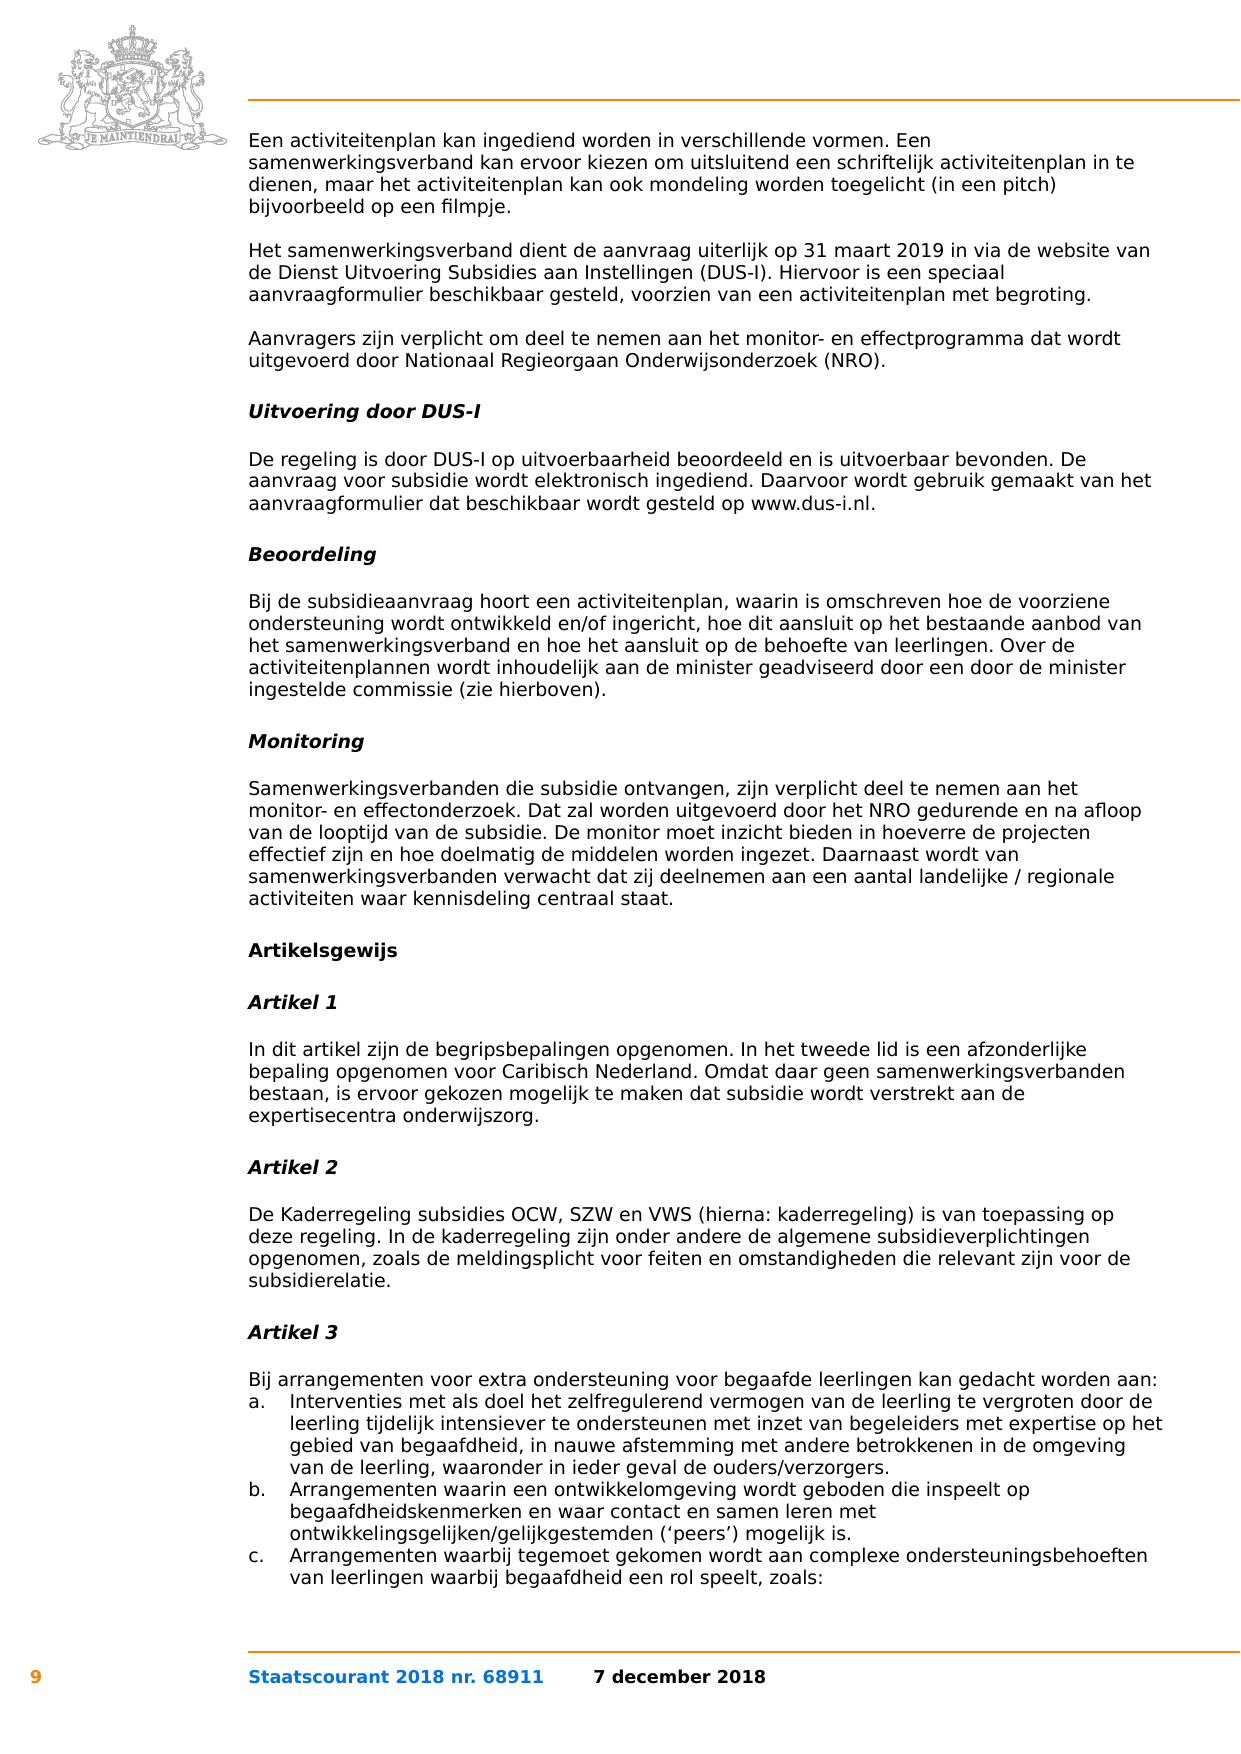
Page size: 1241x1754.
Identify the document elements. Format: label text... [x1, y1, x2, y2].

text Een activiteitenplan kan ingediend worden in verschillende vormen. Een samenwerkingsverband kan ervoor kiezen om uitsluitend een schriftelijk activiteitenplan in te dienen, maar het activiteitenplan kan ook mondeling worden toegelicht (in een pitch) bijvoorbeeld op een filmpje. [248, 130, 1163, 218]
subtitle Artikelsgewijs [248, 940, 1163, 962]
subtitle Artikel 1 [248, 992, 1163, 1014]
text Aanvragers zijn verplicht om deel te nemen aan het monitor- en effectprogramma dat wordt uitgevoerd door Nationaal Regieorgaan Onderwijsonderzoek (NRO). [248, 327, 1163, 371]
text Bij de subsidieaanvraag hoort een activiteitenplan, waarin is omschreven hoe de voorziene ondersteuning wordt ontwikkeld en/of ingericht, hoe dit aansluit op het bestaande aanbod van het samenwerkingsverband en hoe het aansluit op de behoefte van leerlingen. Over de activiteitenplannen wordt inhoudelijk aan de minister geadviseerd door een door de minister ingestelde commissie (zie hierboven). [248, 591, 1163, 701]
subtitle Artikel 3 [248, 1322, 1163, 1344]
text b. Arrangementen waarin een ontwikkelomgeving wordt geboden die inspeelt op begaafdheidskenmerken en waar contact en samen leren met ontwikkelingsgelijken/gelijkgestemden (‘peers’) mogelijk is. [248, 1479, 1163, 1545]
text In dit artikel zijn de begripsbepalingen opgenomen. In het tweede lid is een afzonderlijke bepaling opgenomen voor Caribisch Nederland. Omdat daar geen samenwerkingsverbanden bestaan, is ervoor gekozen mogelijk te maken dat subsidie wordt verstrekt aan de expertisecentra onderwijszorg. [248, 1039, 1163, 1127]
text Bij arrangementen voor extra ondersteuning voor begaafde leerlingen kan gedacht worden aan: [248, 1369, 1163, 1391]
text Het samenwerkingsverband dient de aanvraag uiterlijk op 31 maart 2019 in via de website van de Dienst Uitvoering Subsidies aan Instellingen (DUS-I). Hiervoor is een speciaal aanvraagformulier beschikbaar gesteld, voorzien van een activiteitenplan met begroting. [248, 240, 1163, 306]
text c. Arrangementen waarbij tegemoet gekomen wordt aan complexe ondersteuningsbehoeften van leerlingen waarbij begaafdheid een rol speelt, zoals: [248, 1545, 1163, 1589]
subtitle Artikel 2 [248, 1157, 1163, 1179]
text Samenwerkingsverbanden die subsidie ontvangen, zijn verplicht deel te nemen aan het monitor- en effectonderzoek. Dat zal worden uitgevoerd door het NRO gedurende en na afloop van de looptijd van de subsidie. De monitor moet inzicht bieden in hoeverre de projecten effectief zijn en hoe doelmatig de middelen worden ingezet. Daarnaast wordt van samenwerkingsverbanden verwacht dat zij deelnemen aan een aantal landelijke / regionale activiteiten waar kennisdeling centraal staat. [248, 778, 1163, 910]
subtitle Uitvoering door DUS-I [248, 401, 1163, 423]
text De regeling is door DUS-I op uitvoerbaarheid beoordeeld en is uitvoerbaar bevonden. De aanvraag voor subsidie wordt elektronisch ingediend. Daarvoor wordt gebruik gemaakt van het aanvraagformulier dat beschikbaar wordt gesteld op www.dus-i.nl. [248, 448, 1163, 514]
subtitle Monitoring [248, 731, 1163, 753]
text De Kaderregeling subsidies OCW, SZW en VWS (hierna: kaderregeling) is van toepassing op deze regeling. In de kaderregeling zijn onder andere de algemene subsidieverplichtingen opgenomen, zoals de meldingsplicht voor feiten en omstandigheden die relevant zijn voor de subsidierelatie. [248, 1204, 1163, 1292]
picture [38, 25, 227, 150]
text a. Interventies met als doel het zelfregulerend vermogen van de leerling te vergroten door de leerling tijdelijk intensiever te ondersteunen met inzet van begeleiders met expertise op het gebied van begaafdheid, in nauwe afstemming met andere betrokkenen in de omgeving van de leerling, waaronder in ieder geval de ouders/verzorgers. [248, 1391, 1163, 1479]
subtitle Beoordeling [248, 544, 1163, 566]
